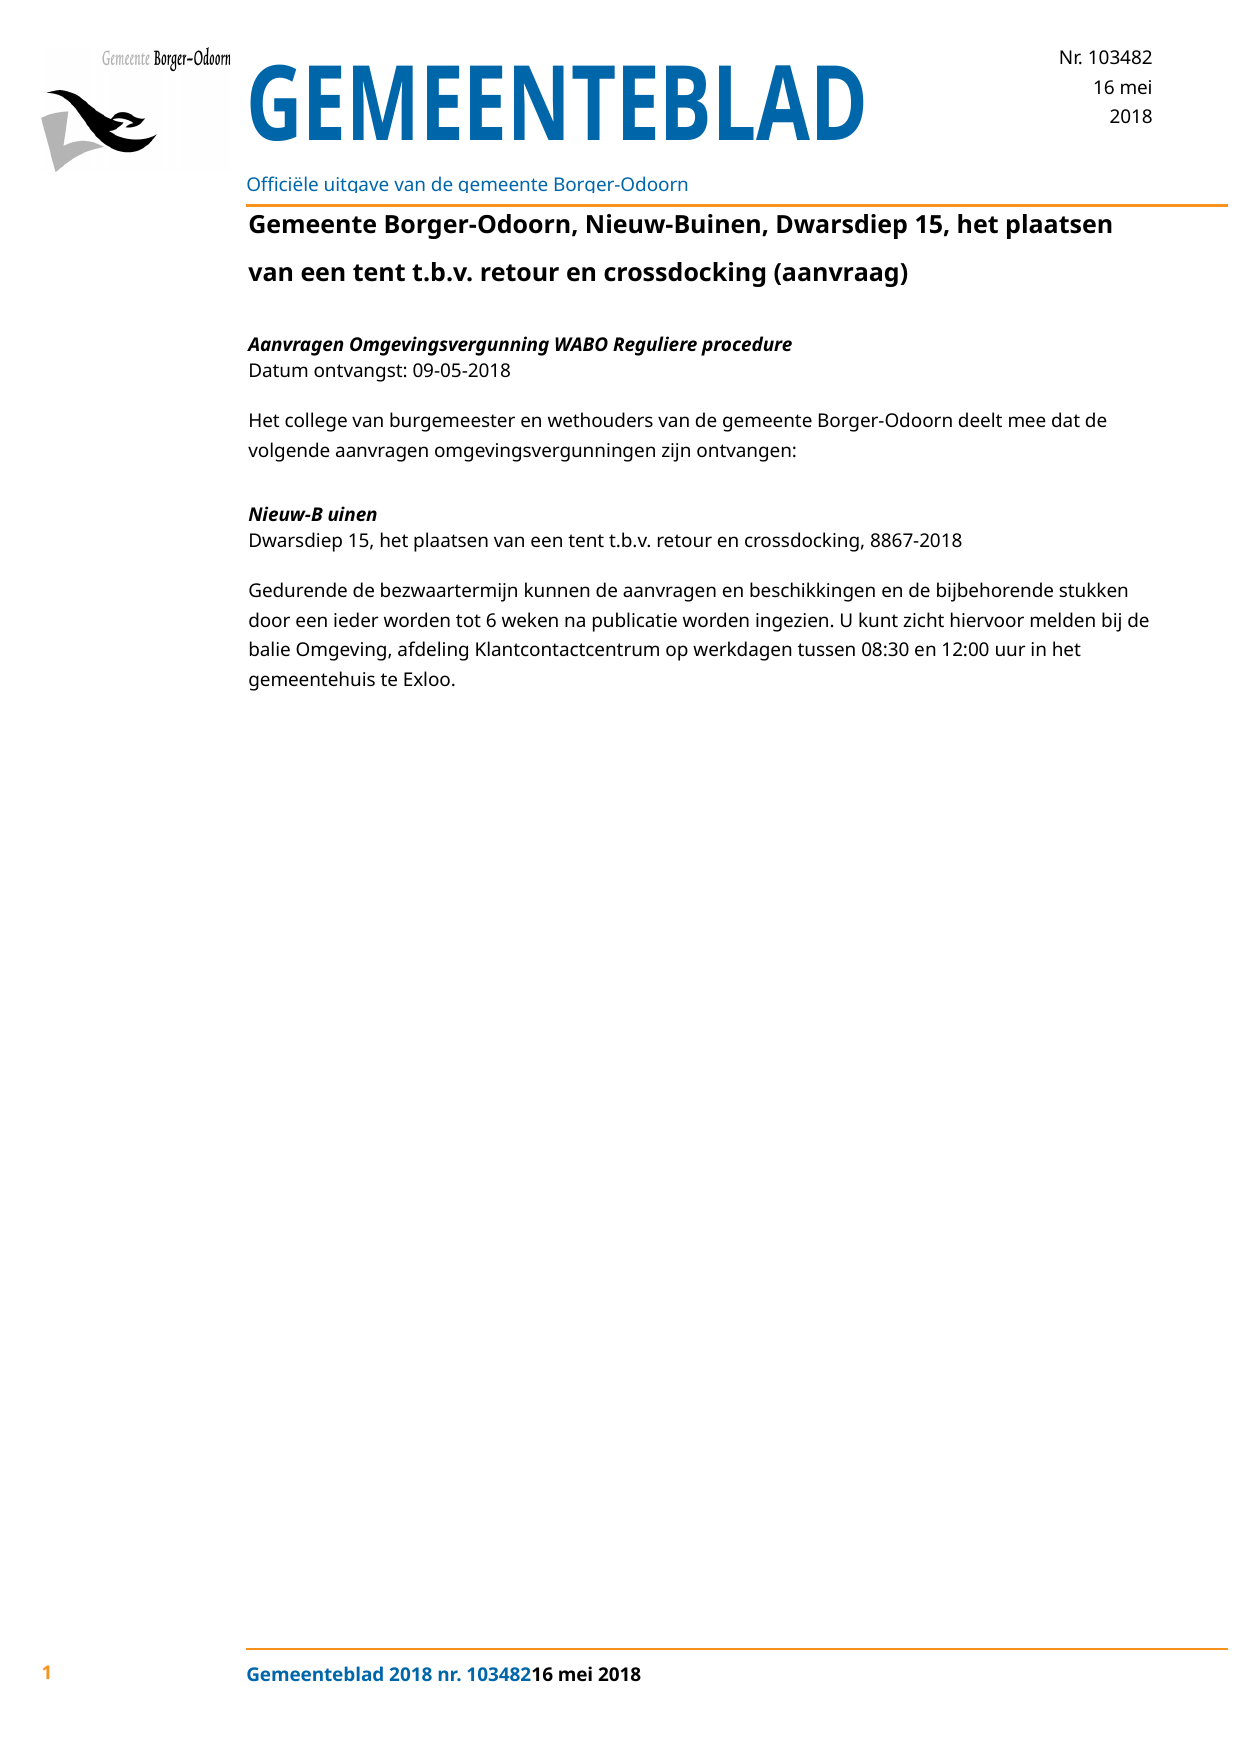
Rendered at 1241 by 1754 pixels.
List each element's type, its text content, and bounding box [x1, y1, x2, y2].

text Dwarsdiep 15, het plaatsen van een tent t.b.v. retour en crossdocking, 8867-2018 [248, 527, 1152, 553]
picture [41, 47, 231, 172]
text Het college van burgemeester en wethouders van de gemeente Borger-Odoorn deelt mee dat de volgende aanvragen omgevingsvergunningen zijn ontvangen: [248, 408, 1152, 463]
text Datum ontvangst: 09-05-2018 [248, 357, 1152, 383]
text Gemeente Borger-Odoorn, Nieuw-Buinen, Dwarsdiep 15, het plaatsen van een tent t.b.v. retour en crossdocking (aanvraag) [248, 207, 1152, 288]
text Gedurende de bezwaartermijn kunnen de aanvragen en beschikkingen en de bijbehorende stukken door een ieder worden tot 6 weken na publicatie worden ingezien. U kunt zicht hiervoor melden bij de balie Omgeving, afdeling Klantcontactcentrum op werkdagen tussen 08:30 en 12:00 uur in het gemeentehuis te Exloo. [248, 577, 1152, 692]
text Nieuw-B uinen [248, 501, 1152, 527]
text Aanvragen Omgevingsvergunning WABO Reguliere procedure [248, 331, 1152, 357]
